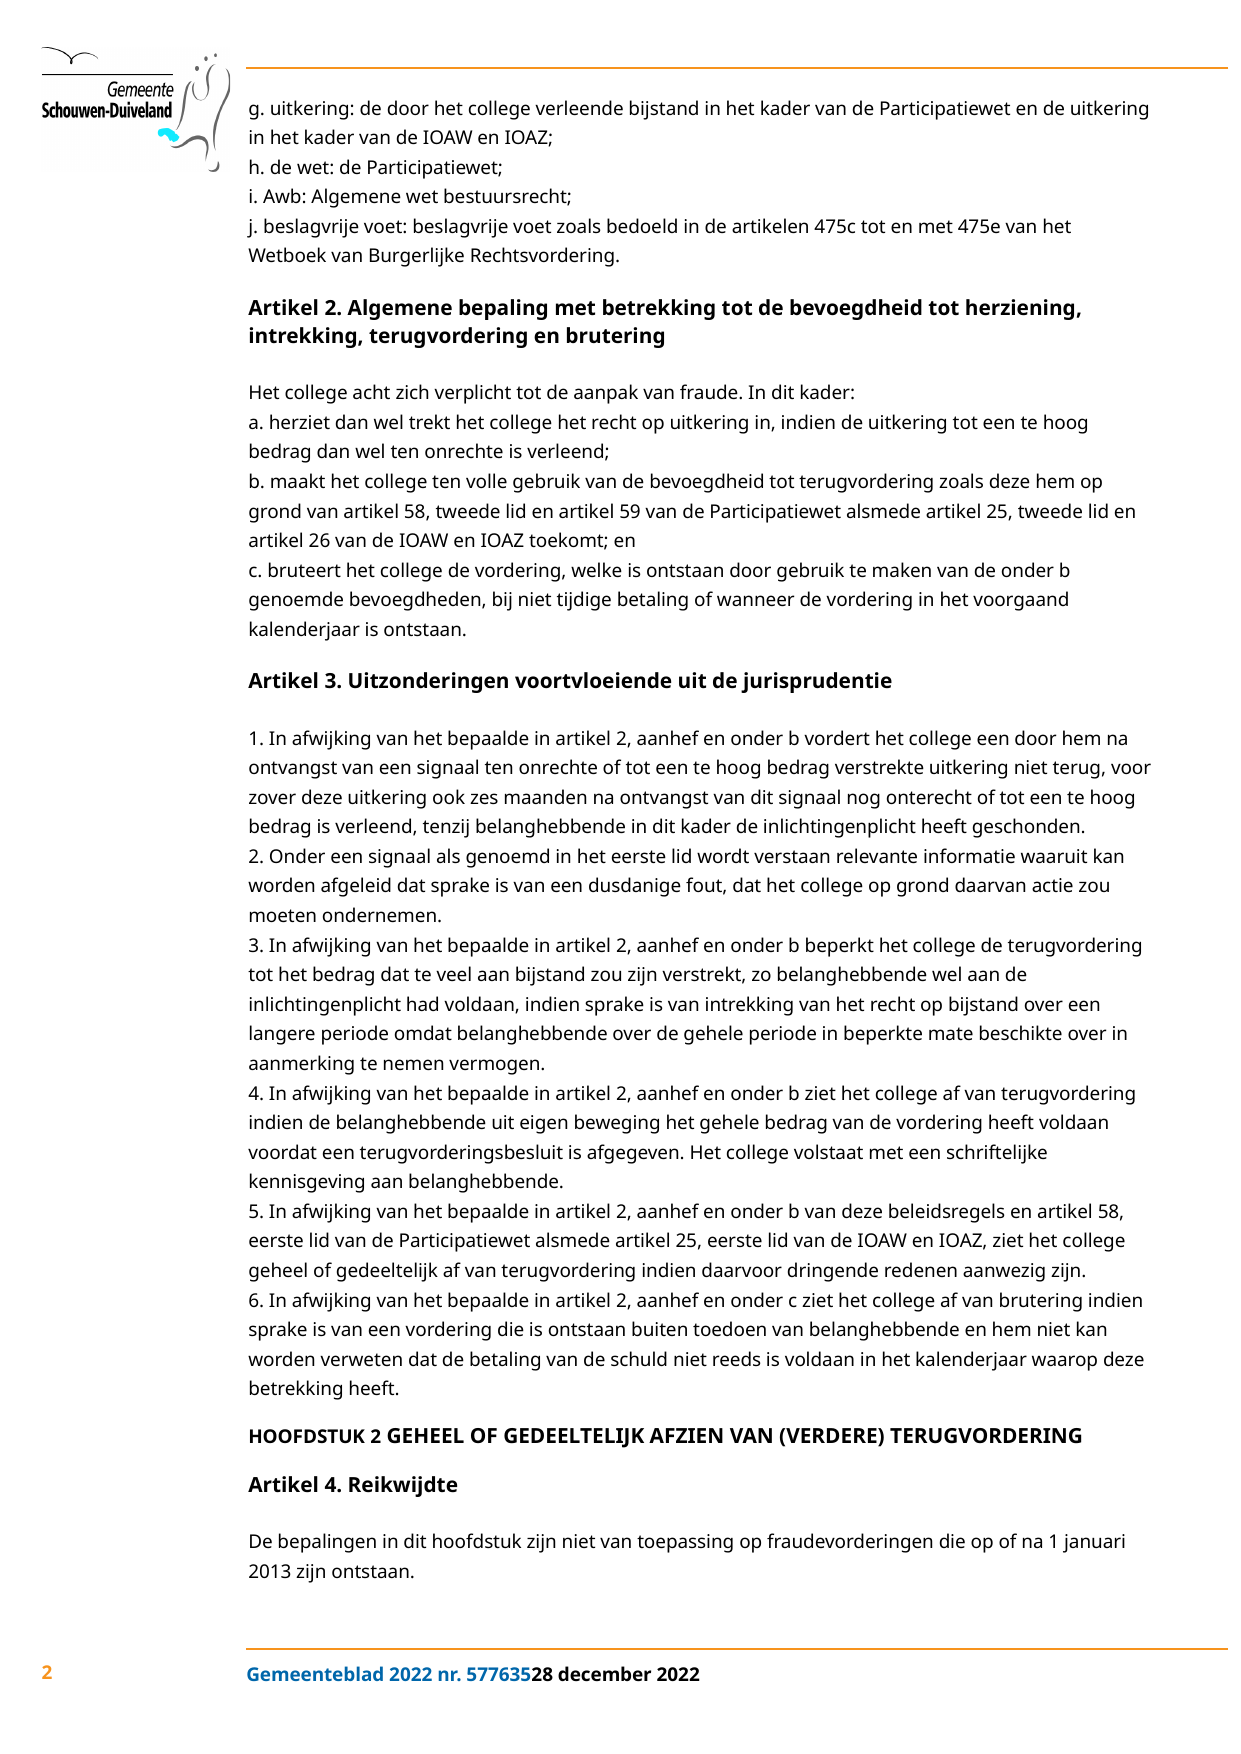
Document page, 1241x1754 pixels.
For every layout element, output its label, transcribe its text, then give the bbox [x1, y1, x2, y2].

text b. maakt het college ten volle gebruik van de bevoegdheid tot terugvordering zoals deze hem op grond van artikel 58, tweede lid en artikel 59 van de Participatiewet alsmede artikel 25, tweede lid en artikel 26 van de IOAW en IOAZ toekomt; en [248, 468, 1152, 553]
text c. bruteert het college de vordering, welke is ontstaan door gebruik te maken van de onder b genoemde bevoegdheden, bij niet tijdige betaling of wanneer de vordering in het voorgaand kalenderjaar is ontstaan. [248, 557, 1152, 642]
text Artikel 2. Algemene bepaling met betrekking tot de bevoegdheid tot herziening, intrekking, terugvordering en brutering [248, 293, 1152, 350]
text h. de wet: de Participatiewet; [248, 154, 1152, 180]
text HOOFDSTUK 2 GEHEEL OF GEDEELTELIJK AFZIEN VAN (VERDERE) TERUGVORDERING [248, 1421, 1152, 1449]
text 1. In afwijking van het bepaalde in artikel 2, aanhef en onder b vordert het college een door hem na ontvangst van een signaal ten onrechte of tot een te hoog bedrag verstrekte uitkering niet terug, voor zover deze uitkering ook zes maanden na ontvangst van dit signaal nog onterecht of tot een te hoog bedrag is verleend, tenzij belanghebbende in dit kader de inlichtingenplicht heeft geschonden. [248, 725, 1152, 839]
text a. herziet dan wel trekt het college het recht op uitkering in, indien de uitkering tot een te hoog bedrag dan wel ten onrechte is verleend; [248, 409, 1152, 464]
text 4. In afwijking van het bepaalde in artikel 2, aanhef en onder b ziet het college af van terugvordering indien de belanghebbende uit eigen beweging het gehele bedrag van de vordering heeft voldaan voordat een terugvorderingsbesluit is afgegeven. Het college volstaat met een schriftelijke kennisgeving aan belanghebbende. [248, 1080, 1152, 1194]
text Artikel 4. Reikwijdte [248, 1470, 1152, 1499]
text Artikel 3. Uitzonderingen voortvloeiende uit de jurisprudentie [248, 667, 1152, 695]
text g. uitkering: de door het college verleende bijstand in het kader van de Participatiewet en de uitkering in het kader van de IOAW en IOAZ; [248, 95, 1152, 150]
text j. beslagvrije voet: beslagvrije voet zoals bedoeld in de artikelen 475c tot en met 475e van het Wetboek van Burgerlijke Rechtsvordering. [248, 213, 1152, 268]
text 3. In afwijking van het bepaalde in artikel 2, aanhef en onder b beperkt het college de terugvordering tot het bedrag dat te veel aan bijstand zou zijn verstrekt, zo belanghebbende wel aan de inlichtingenplicht had voldaan, indien sprake is van intrekking van het recht op bijstand over een langere periode omdat belanghebbende over de gehele periode in beperkte mate beschikte over in aanmerking te nemen vermogen. [248, 932, 1152, 1076]
text De bepalingen in dit hoofdstuk zijn niet van toepassing op fraudevorderingen die op of na 1 januari 2013 zijn ontstaan. [248, 1528, 1152, 1584]
text Het college acht zich verplicht tot de aanpak van fraude. In dit kader: [248, 379, 1152, 405]
text 2. Onder een signaal als genoemd in het eerste lid wordt verstaan relevante informatie waaruit kan worden afgeleid dat sprake is van een dusdanige fout, dat het college op grond daarvan actie zou moeten ondernemen. [248, 843, 1152, 928]
text 5. In afwijking van het bepaalde in artikel 2, aanhef en onder b van deze beleidsregels en artikel 58, eerste lid van de Participatiewet alsmede artikel 25, eerste lid van de IOAW en IOAZ, ziet het college geheel of gedeeltelijk af van terugvordering indien daarvoor dringende redenen aanwezig zijn. [248, 1198, 1152, 1283]
text 6. In afwijking van het bepaalde in artikel 2, aanhef en onder c ziet het college af van brutering indien sprake is van een vordering die is ontstaan buiten toedoen van belanghebbende en hem niet kan worden verweten dat de betaling van de schuld niet reeds is voldaan in het kalenderjaar waarop deze betrekking heeft. [248, 1287, 1152, 1401]
text i. Awb: Algemene wet bestuursrecht; [248, 183, 1152, 209]
picture [41, 47, 231, 172]
